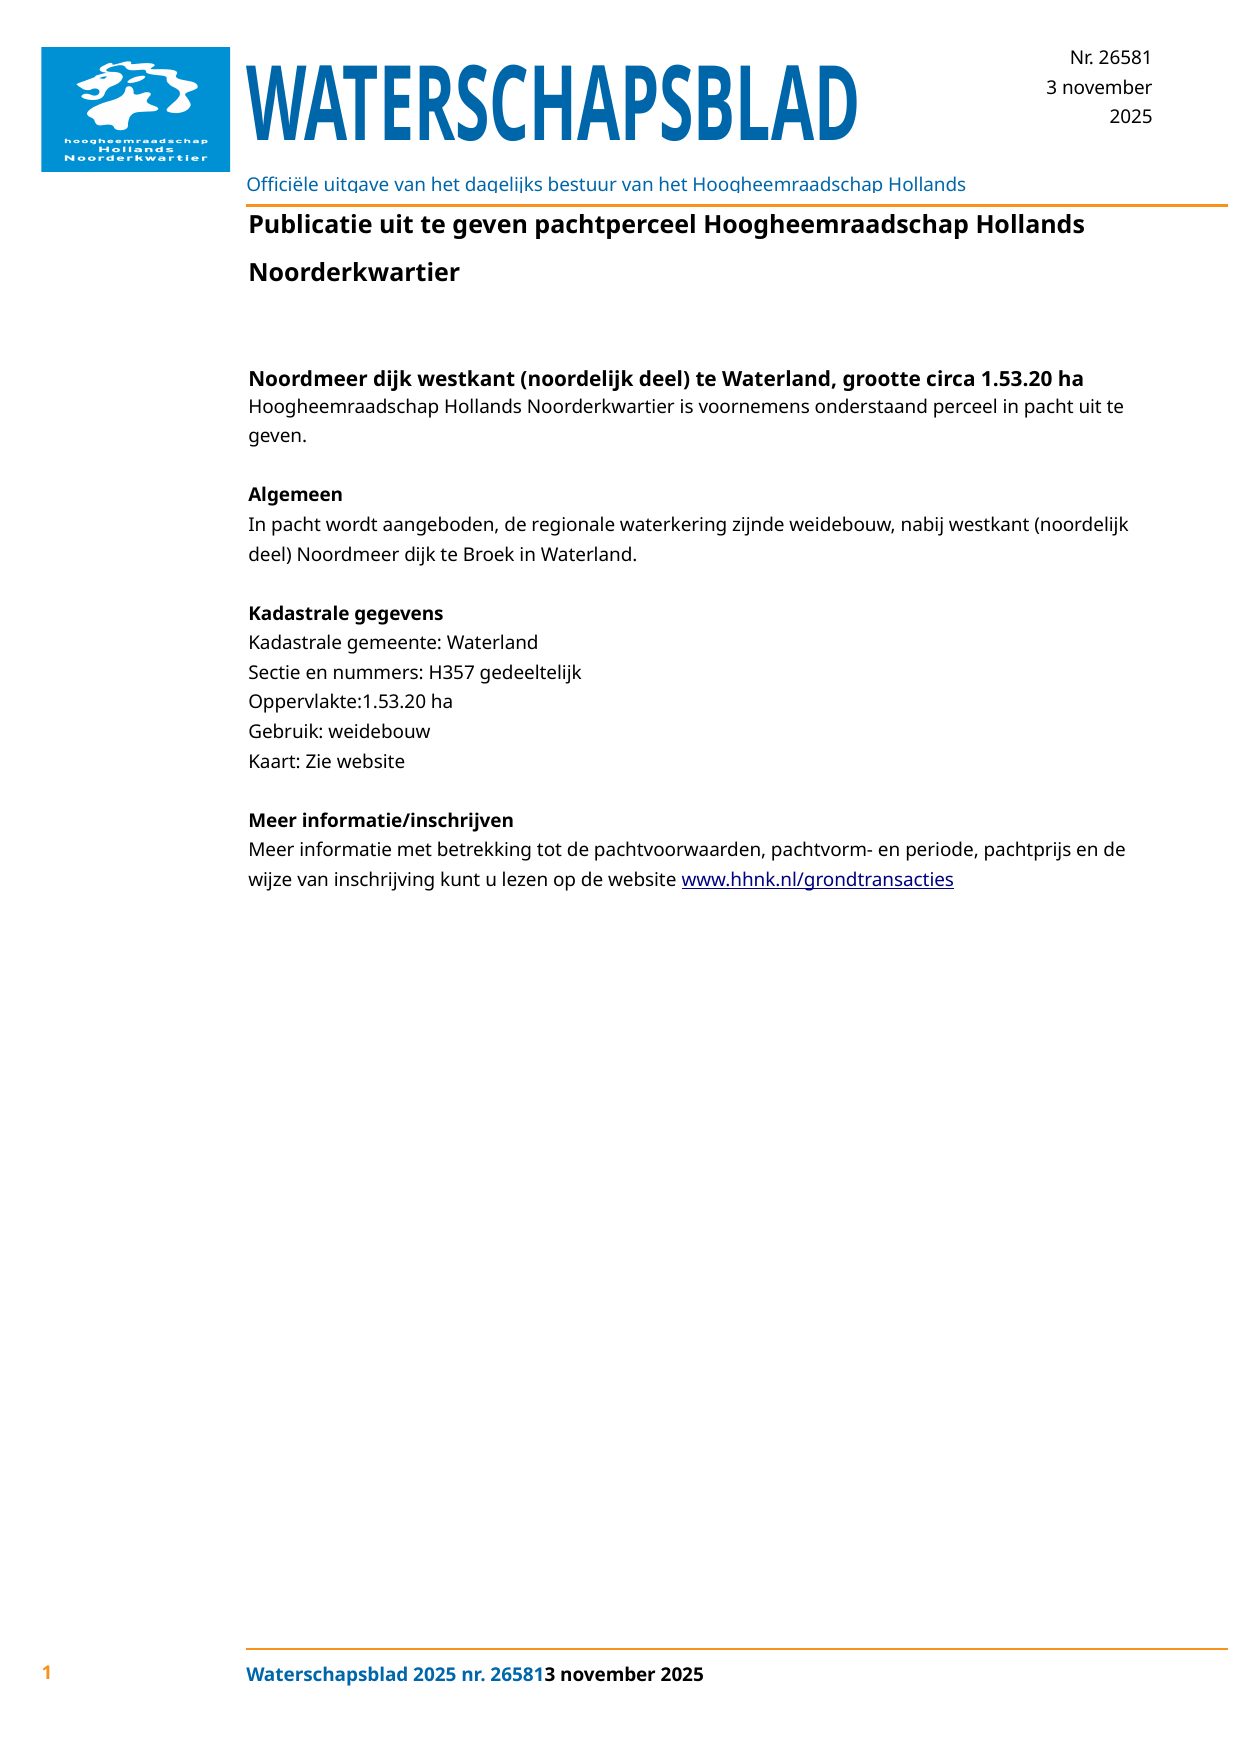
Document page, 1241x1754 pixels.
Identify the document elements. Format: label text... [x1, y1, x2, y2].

text Hoogheemraadschap Hollands Noorderkwartier is voornemens onderstaand perceel in pacht uit te geven. [248, 393, 1152, 448]
text Algemeen [248, 482, 1152, 507]
text Gebruik: weidebouw [248, 718, 1152, 744]
text Sectie en nummers: H357 gedeeltelijk [248, 659, 1152, 685]
picture [118, 62, 197, 112]
picture [88, 87, 157, 130]
text Publicatie uit te geven pachtperceel Hoogheemraadschap Hollands Noorderkwartier [248, 207, 1152, 288]
text In pacht wordt aangeboden, de regionale waterkering zijnde weidebouw, nabij westkant (noordelijk deel) Noordmeer dijk te Broek in Waterland. [248, 511, 1152, 567]
text Meer informatie met betrekking tot de pachtvoorwaarden, pachtvorm- en periode, pachtprijs en de wijze van inschrijving kunt u lezen op de website www.hhnk.nl/grondtransacties [248, 837, 1152, 892]
picture [129, 76, 144, 82]
text Kadastrale gegevens [248, 600, 1152, 626]
text Oppervlakte:1.53.20 ha [248, 689, 1152, 714]
text Noordmeer dijk westkant (noordelijk deel) te Waterland, grootte circa 1.53.20 ha [248, 364, 1152, 393]
text Kaart: Zie website [248, 748, 1152, 774]
text Kadastrale gemeente: Waterland [248, 629, 1152, 655]
text Meer informatie/inschrijven [248, 807, 1152, 833]
picture [78, 64, 122, 99]
